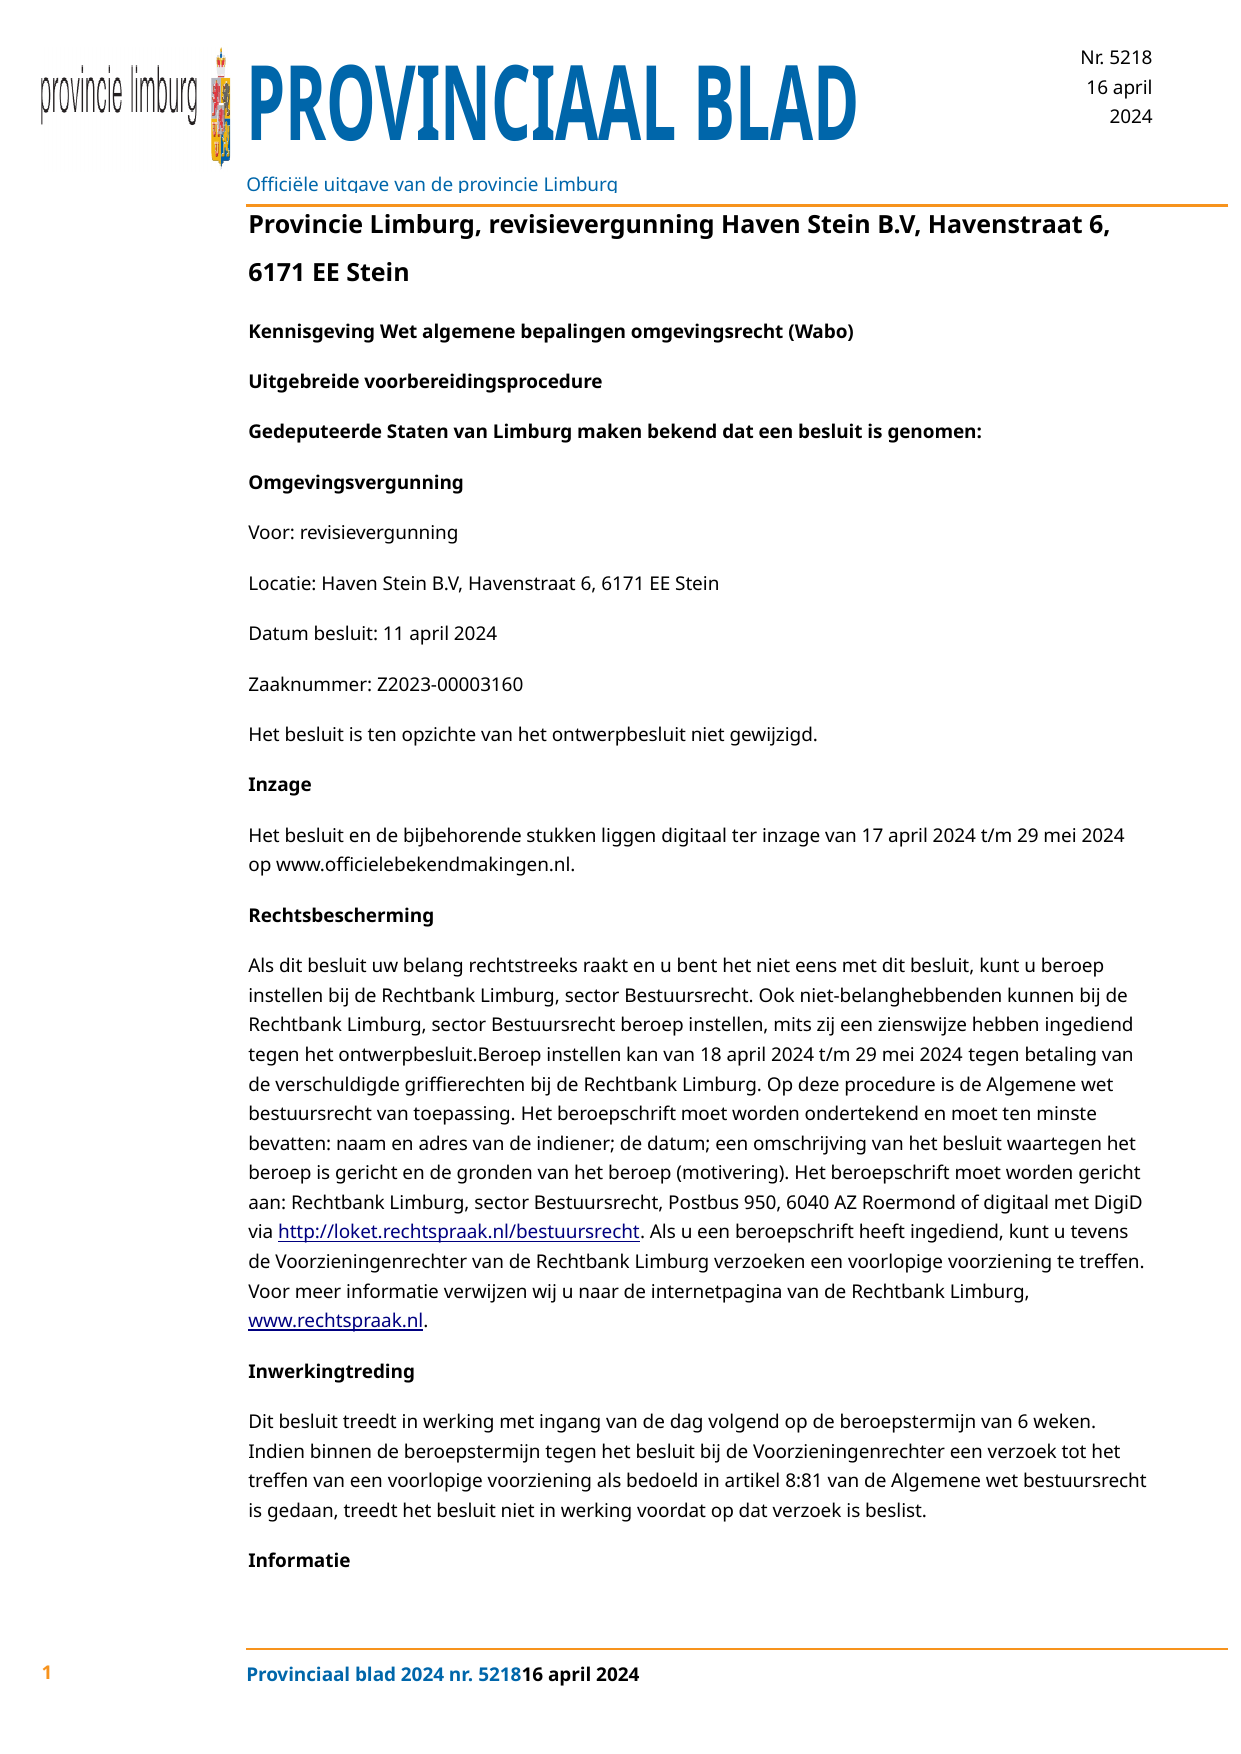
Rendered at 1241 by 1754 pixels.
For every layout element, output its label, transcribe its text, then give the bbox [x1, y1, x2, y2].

text Provincie Limburg, revisievergunning Haven Stein B.V, Havenstraat 6, 6171 EE Stein [248, 207, 1152, 288]
text Voor: revisievergunning [248, 519, 1152, 545]
text Inwerkingtreding [248, 1358, 1152, 1384]
text Het besluit is ten opzichte van het ontwerpbesluit niet gewijzigd. [248, 721, 1152, 747]
text Omgevingsvergunning [248, 469, 1152, 495]
text Als dit besluit uw belang rechtstreeks raakt en u bent het niet eens met dit besluit, kunt u beroep instellen bij de Rechtbank Limburg, sector Bestuursrecht. Ook niet-belanghebbenden kunnen bij de Rechtbank Limburg, sector Bestuursrecht beroep instellen, mits zij een zienswijze hebben ingediend tegen het ontwerpbesluit.Beroep instellen kan van 18 april 2024 t/m 29 mei 2024 tegen betaling van de verschuldigde griffierechten bij de Rechtbank Limburg. Op deze procedure is de Algemene wet bestuursrecht van toepassing. Het beroepschrift moet worden ondertekend en moet ten minste bevatten: naam en adres van de indiener; de datum; een omschrijving van het besluit waartegen het beroep is gericht en de gronden van het beroep (motivering). Het beroepschrift moet worden gericht aan: Rechtbank Limburg, sector Bestuursrecht, Postbus 950, 6040 AZ Roermond of digitaal met DigiD via http://loket.rechtspraak.nl/bestuursrecht. Als u een beroepschrift heeft ingediend, kunt u tevens de Voorzieningenrechter van de Rechtbank Limburg verzoeken een voorlopige voorziening te treffen. Voor meer informatie verwijzen wij u naar de internetpagina van de Rechtbank Limburg, www.rechtspraak.nl. [248, 952, 1152, 1333]
text Locatie: Haven Stein B.V, Havenstraat 6, 6171 EE Stein [248, 570, 1152, 596]
text Datum besluit: 11 april 2024 [248, 620, 1152, 646]
text Inzage [248, 772, 1152, 797]
text Informatie [248, 1547, 1152, 1573]
text Zaaknummer: Z2023-00003160 [248, 671, 1152, 697]
text Kennisgeving Wet algemene bepalingen omgevingsrecht (Wabo) [248, 318, 1152, 344]
text Uitgebreide voorbereidingsprocedure [248, 368, 1152, 394]
text Gedeputeerde Staten van Limburg maken bekend dat een besluit is genomen: [248, 419, 1152, 444]
text Het besluit en de bijbehorende stukken liggen digitaal ter inzage van 17 april 2024 t/m 29 mei 2024 op www.officielebekendmakingen.nl. [248, 822, 1152, 877]
text Rechtsbescherming [248, 902, 1152, 928]
picture [41, 47, 231, 172]
text Dit besluit treedt in werking met ingang van de dag volgend op de beroepstermijn van 6 weken. Indien binnen de beroepstermijn tegen het besluit bij de Voorzieningenrechter een verzoek tot het treffen van een voorlopige voorziening als bedoeld in artikel 8:81 van de Algemene wet bestuursrecht is gedaan, treedt het besluit niet in werking voordat op dat verzoek is beslist. [248, 1408, 1152, 1523]
